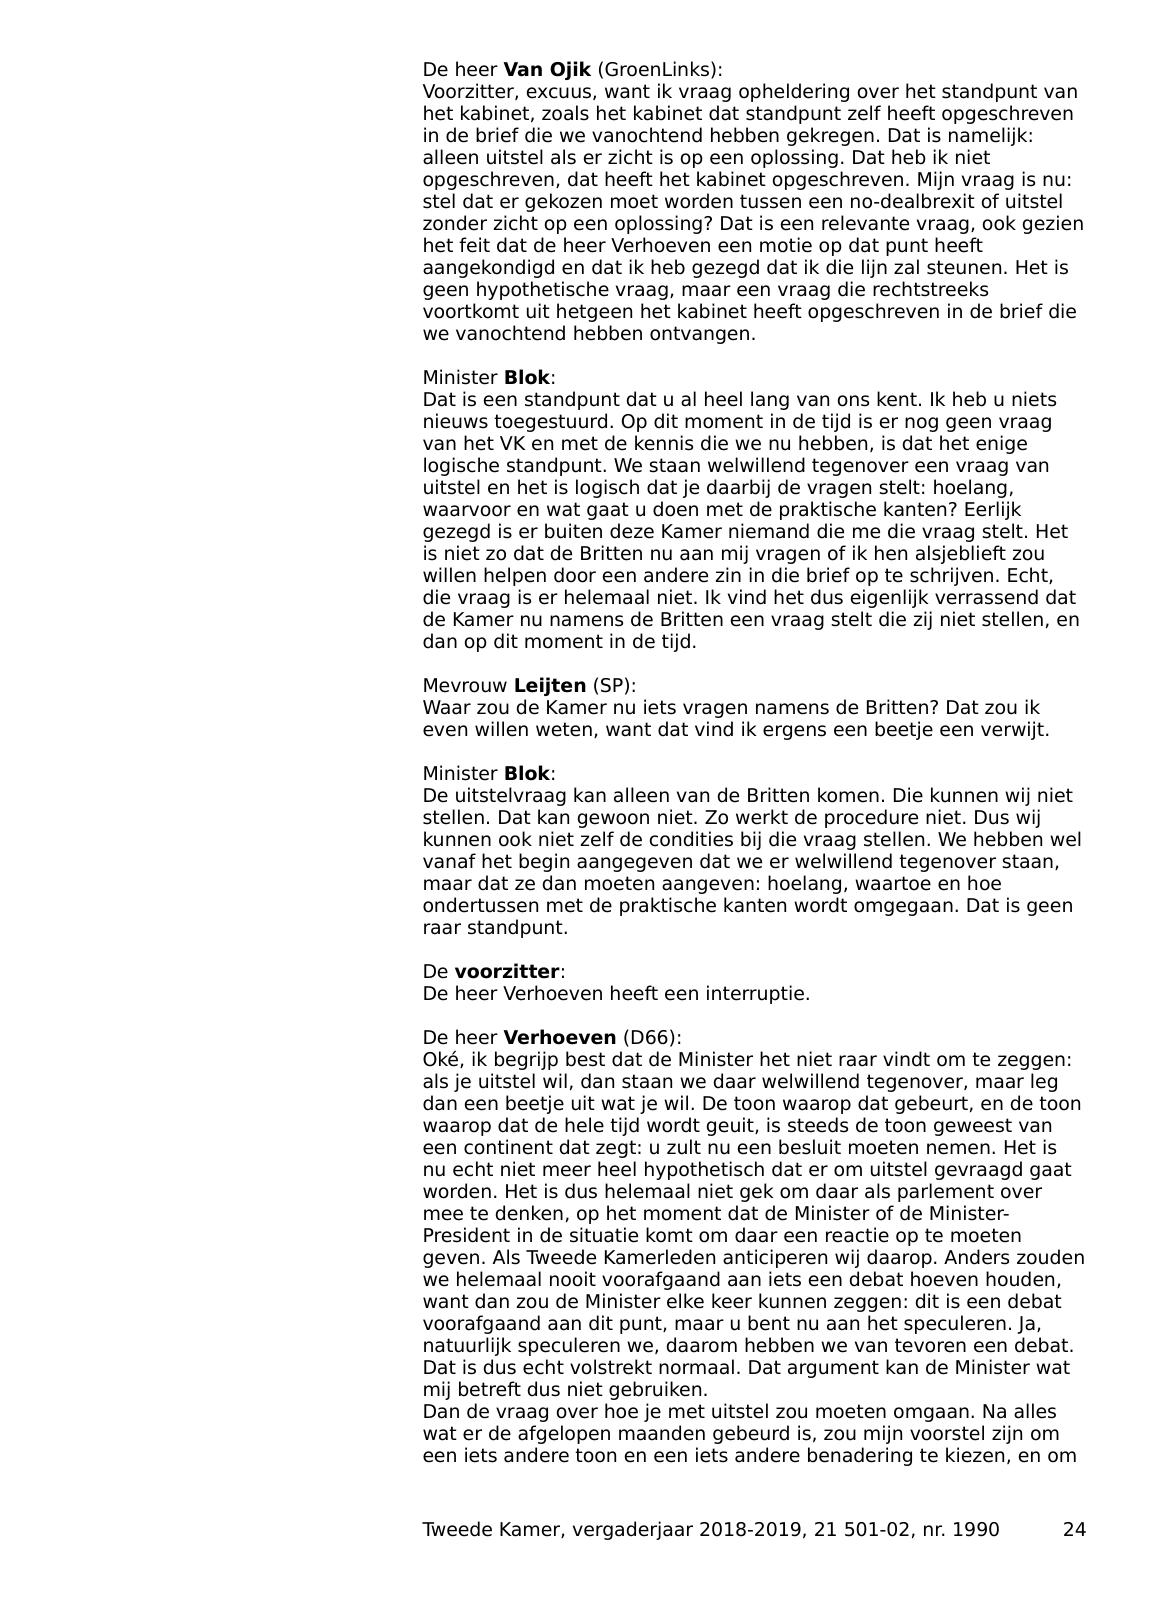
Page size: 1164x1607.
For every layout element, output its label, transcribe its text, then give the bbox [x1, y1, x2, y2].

text Voorzitter, excuus, want ik vraag opheldering over het standpunt van het kabinet, zoals het kabinet dat standpunt zelf heeft opgeschreven in de brief die we vanochtend hebben gekregen. Dat is namelijk: alleen uitstel als er zicht is op een oplossing. Dat heb ik niet opgeschreven, dat heeft het kabinet opgeschreven. Mijn vraag is nu: stel dat er gekozen moet worden tussen een no-dealbrexit of uitstel zonder zicht op een oplossing? Dat is een relevante vraag, ook gezien het feit dat de heer Verhoeven een motie op dat punt heeft aangekondigd en dat ik heb gezegd dat ik die lijn zal steunen. Het is geen hypothetische vraag, maar een vraag die rechtstreeks voortkomt uit hetgeen het kabinet heeft opgeschreven in de brief die we vanochtend hebben ontvangen. [422, 81, 1087, 345]
text Mevrouw Leijten (SP): [422, 675, 1087, 697]
text De uitstelvraag kan alleen van de Britten komen. Die kunnen wij niet stellen. Dat kan gewoon niet. Zo werkt de procedure niet. Dus wij kunnen ook niet zelf de condities bij die vraag stellen. We hebben wel vanaf het begin aangegeven dat we er welwillend tegenover staan, maar dat ze dan moeten aangeven: hoelang, waartoe en hoe ondertussen met de praktische kanten wordt omgegaan. Dat is geen raar standpunt. [422, 785, 1087, 939]
text De heer Verhoeven (D66): [422, 1027, 1087, 1049]
text Dan de vraag over hoe je met uitstel zou moeten omgaan. Na alles wat er de afgelopen maanden gebeurd is, zou mijn voorstel zijn om een iets andere toon en een iets andere benadering te kiezen, en om [422, 1401, 1087, 1467]
text Waar zou de Kamer nu iets vragen namens de Britten? Dat zou ik even willen weten, want dat vind ik ergens een beetje een verwijt. [422, 697, 1087, 741]
text Minister Blok: [422, 763, 1087, 785]
text Dat is een standpunt dat u al heel lang van ons kent. Ik heb u niets nieuws toegestuurd. Op dit moment in de tijd is er nog geen vraag van het VK en met de kennis die we nu hebben, is dat het enige logische standpunt. We staan welwillend tegenover een vraag van uitstel en het is logisch dat je daarbij de vragen stelt: hoelang, waarvoor en wat gaat u doen met de praktische kanten? Eerlijk gezegd is er buiten deze Kamer niemand die me die vraag stelt. Het is niet zo dat de Britten nu aan mij vragen of ik hen alsjeblieft zou willen helpen door een andere zin in die brief op te schrijven. Echt, die vraag is er helemaal niet. Ik vind het dus eigenlijk verrassend dat de Kamer nu namens de Britten een vraag stelt die zij niet stellen, en dan op dit moment in de tijd. [422, 389, 1087, 653]
text Oké, ik begrijp best dat de Minister het niet raar vindt om te zeggen: als je uitstel wil, dan staan we daar welwillend tegenover, maar leg dan een beetje uit wat je wil. De toon waarop dat gebeurt, en de toon waarop dat de hele tijd wordt geuit, is steeds de toon geweest van een continent dat zegt: u zult nu een besluit moeten nemen. Het is nu echt niet meer heel hypothetisch dat er om uitstel gevraagd gaat worden. Het is dus helemaal niet gek om daar als parlement over mee te denken, op het moment dat de Minister of de Minister-President in de situatie komt om daar een reactie op te moeten geven. Als Tweede Kamerleden anticiperen wij daarop. Anders zouden we helemaal nooit voorafgaand aan iets een debat hoeven houden, want dan zou de Minister elke keer kunnen zeggen: dit is een debat voorafgaand aan dit punt, maar u bent nu aan het speculeren. Ja, natuurlijk speculeren we, daarom hebben we van tevoren een debat. Dat is dus echt volstrekt normaal. Dat argument kan de Minister wat mij betreft dus niet gebruiken. [422, 1049, 1087, 1401]
text De heer Verhoeven heeft een interruptie. [422, 983, 1087, 1005]
text De voorzitter: [422, 961, 1087, 983]
text Minister Blok: [422, 367, 1087, 389]
text De heer Van Ojik (GroenLinks): [422, 59, 1087, 81]
